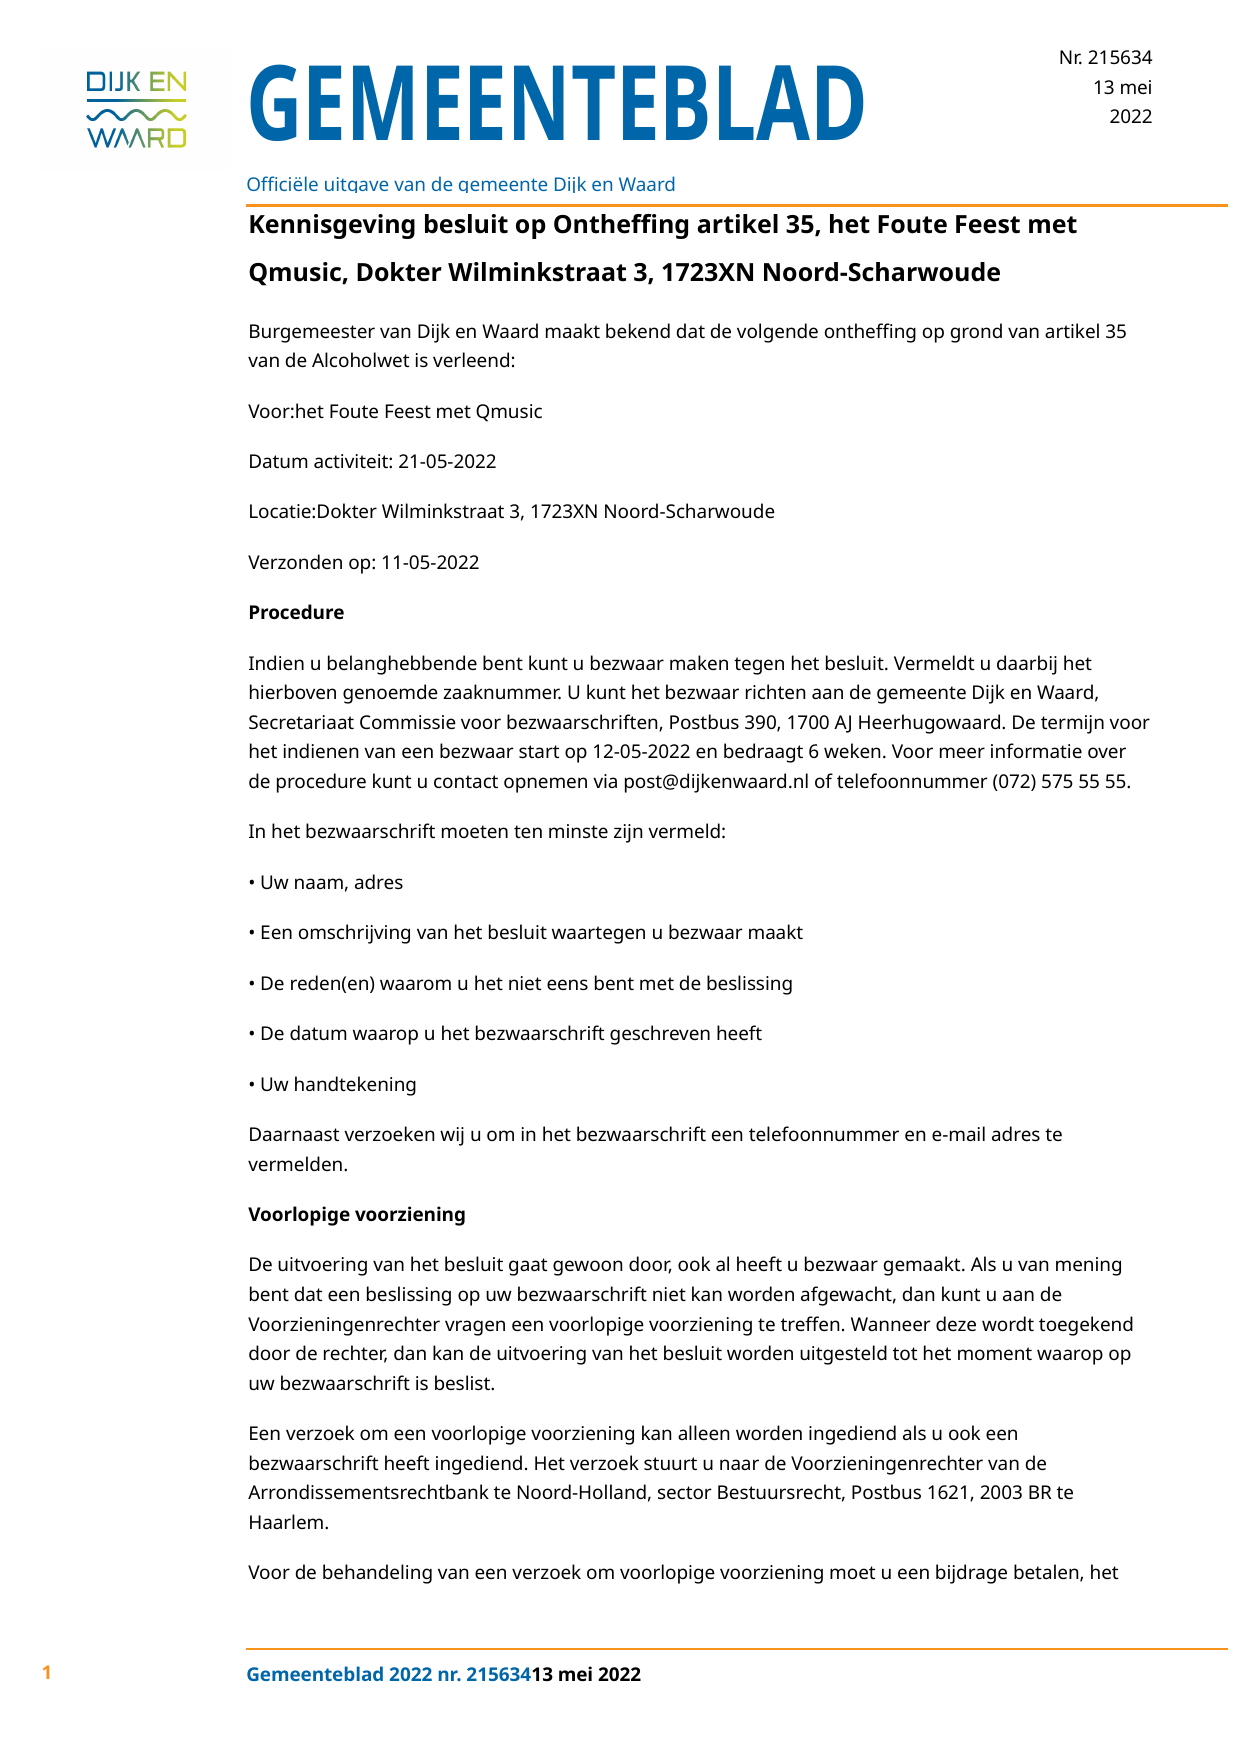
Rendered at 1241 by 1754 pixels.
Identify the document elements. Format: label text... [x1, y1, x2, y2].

text Voor de behandeling van een verzoek om voorlopige voorziening moet u een bijdrage betalen, het [248, 1559, 1152, 1585]
text • Uw handtekening [248, 1071, 1152, 1097]
text In het bezwaarschrift moeten ten minste zijn vermeld: [248, 819, 1152, 844]
text Daarnaast verzoeken wij u om in het bezwaarschrift een telefoonnummer en e-mail adres te vermelden. [248, 1121, 1152, 1177]
text • De datum waarop u het bezwaarschrift geschreven heeft [248, 1020, 1152, 1046]
text Burgemeester van Dijk en Waard maakt bekend dat de volgende ontheffing op grond van artikel 35 van de Alcoholwet is verleend: [248, 318, 1152, 373]
picture [41, 47, 231, 172]
text Locatie:Dokter Wilminkstraat 3, 1723XN Noord-Scharwoude [248, 499, 1152, 524]
text • De reden(en) waarom u het niet eens bent met de beslissing [248, 970, 1152, 996]
text Kennisgeving besluit op Ontheffing artikel 35, het Foute Feest met Qmusic, Dokter Wilminkstraat 3, 1723XN Noord-Scharwoude [248, 207, 1152, 288]
text Verzonden op: 11-05-2022 [248, 549, 1152, 575]
text De uitvoering van het besluit gaat gewoon door, ook al heeft u bezwaar gemaakt. Als u van mening bent dat een beslissing op uw bezwaarschrift niet kan worden afgewacht, dan kunt u aan de Voorzieningenrechter vragen een voorlopige voorziening te treffen. Wanneer deze wordt toegekend door de rechter, dan kan de uitvoering van het besluit worden uitgesteld tot het moment waarop op uw bezwaarschrift is beslist. [248, 1252, 1152, 1396]
text Voor:het Foute Feest met Qmusic [248, 398, 1152, 424]
text • Een omschrijving van het besluit waartegen u bezwaar maakt [248, 919, 1152, 945]
text Voorlopige voorziening [248, 1201, 1152, 1227]
text Procedure [248, 599, 1152, 625]
text • Uw naam, adres [248, 869, 1152, 895]
text Een verzoek om een voorlopige voorziening kan alleen worden ingediend als u ook een bezwaarschrift heeft ingediend. Het verzoek stuurt u naar de Voorzieningenrechter van de Arrondissementsrechtbank te Noord-Holland, sector Bestuursrecht, Postbus 1621, 2003 BR te Haarlem. [248, 1420, 1152, 1535]
text Datum activiteit: 21-05-2022 [248, 448, 1152, 474]
text Indien u belanghebbende bent kunt u bezwaar maken tegen het besluit. Vermeldt u daarbij het hierboven genoemde zaaknummer. U kunt het bezwaar richten aan de gemeente Dijk en Waard, Secretariaat Commissie voor bezwaarschriften, Postbus 390, 1700 AJ Heerhugowaard. De termijn voor het indienen van een bezwaar start op 12-05-2022 en bedraagt 6 weken. Voor meer informatie over de procedure kunt u contact opnemen via post@dijkenwaard.nl of telefoonnummer (072) 575 55 55. [248, 650, 1152, 794]
